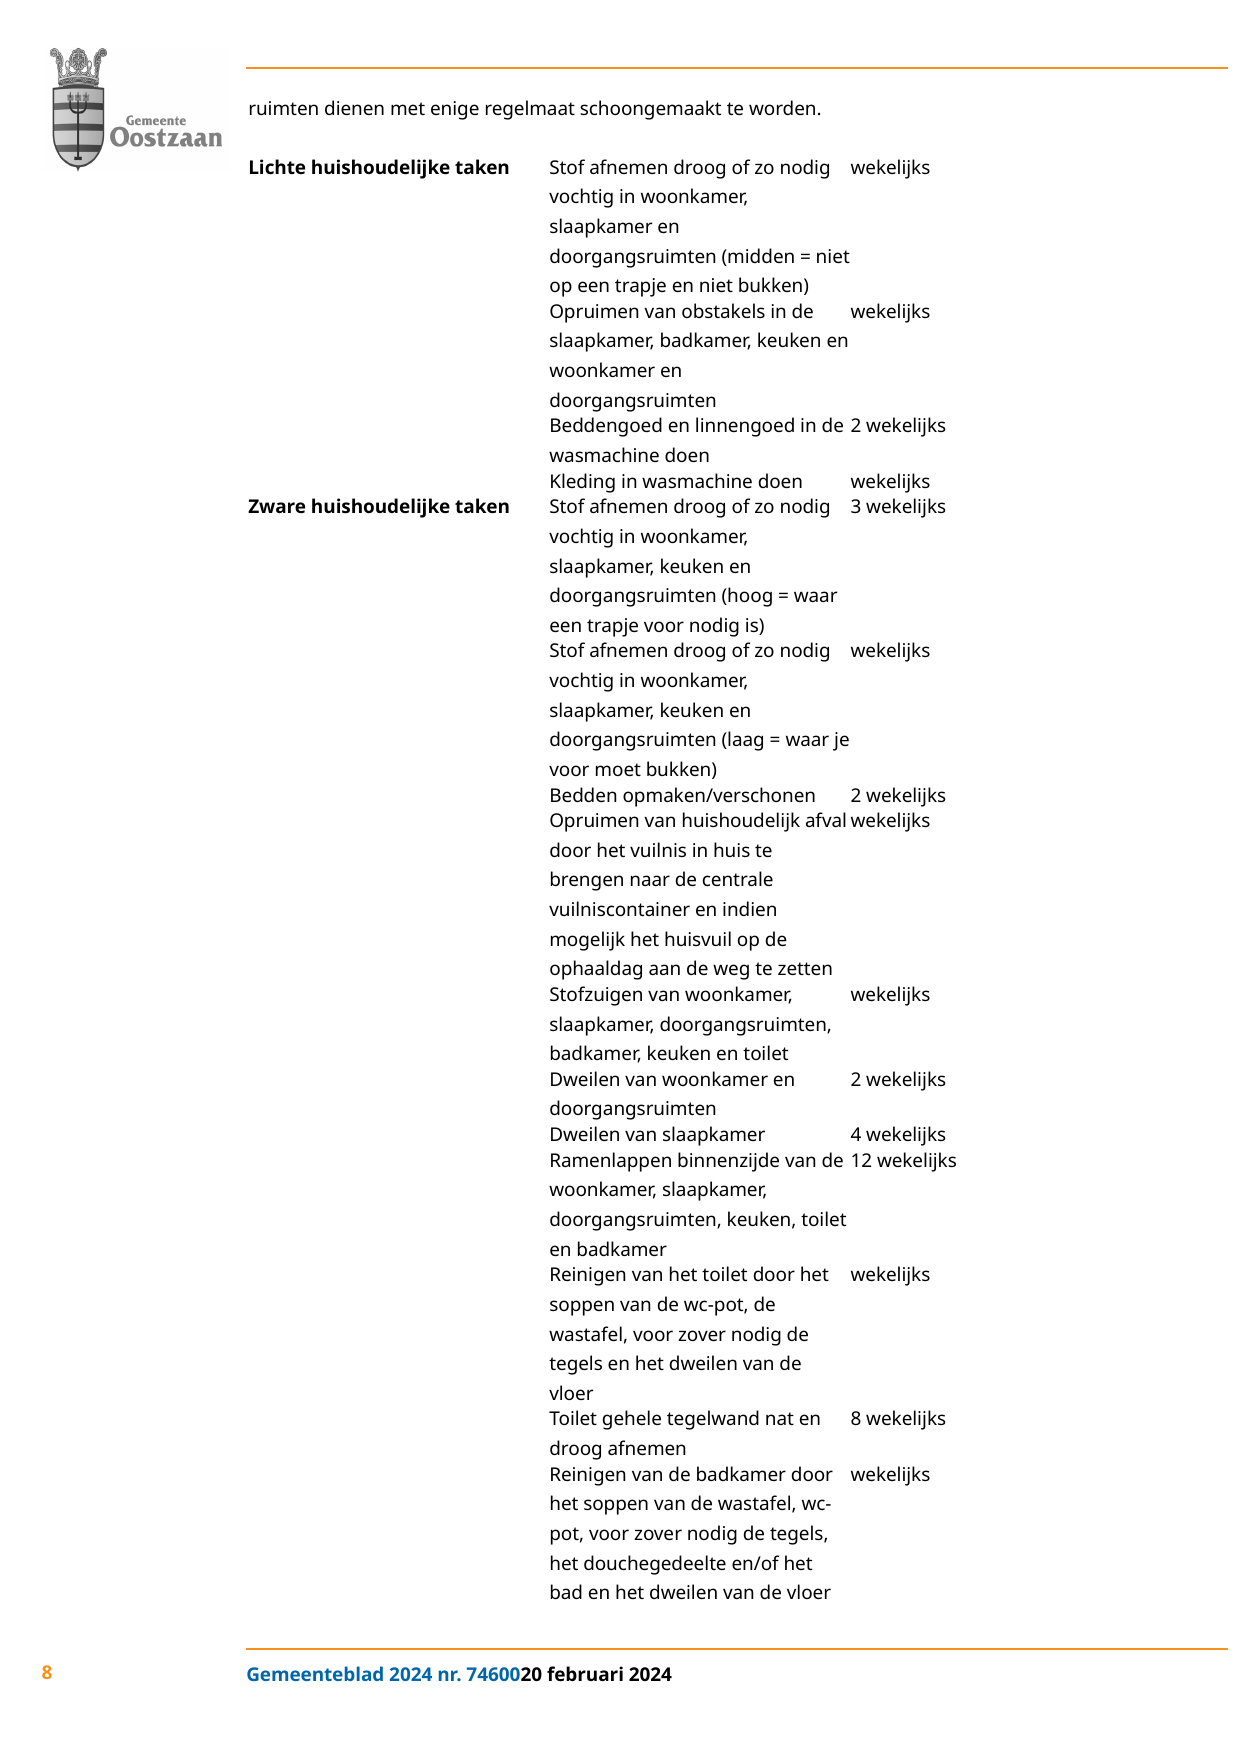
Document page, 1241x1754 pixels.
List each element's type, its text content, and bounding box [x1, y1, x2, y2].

table_cell Ramenlappen binnenzijde van de woonkamer, slaapkamer, doorgangsruimten, keuken, toilet en badkamer [549, 1147, 850, 1262]
table_cell Zware huishoudelijke taken [248, 494, 549, 1605]
table_cell wekelijks [850, 981, 1152, 1066]
table_cell 2 wekelijks [850, 1066, 1152, 1121]
table_cell Stof afnemen droog of zo nodig vochtig in woonkamer, slaapkamer, keuken en doorgangsruimten (hoog = waar een trapje voor nodig is) [549, 494, 850, 638]
table_cell Stof afnemen droog of zo nodig vochtig in woonkamer, slaapkamer, keuken en doorgangsruimten (laag = waar je voor moet bukken) [549, 638, 850, 782]
table_cell Opruimen van huishoudelijk afval door het vuilnis in huis te brengen naar de centrale vuilniscontainer en indien mogelijk het huisvuil op de ophaaldag aan de weg te zetten [549, 808, 850, 981]
table_cell Toilet gehele tegelwand nat en droog afnemen [549, 1406, 850, 1461]
table_cell Dweilen van woonkamer en doorgangsruimten [549, 1066, 850, 1121]
picture [41, 47, 231, 172]
table_header Lichte huishoudelijke taken [248, 154, 549, 494]
table_cell wekelijks [850, 808, 1152, 981]
table_cell Beddengoed en linnengoed in de wasmachine doen [549, 413, 850, 468]
table_cell 2 wekelijks [850, 782, 1152, 807]
table_cell Stofzuigen van woonkamer, slaapkamer, doorgangsruimten, badkamer, keuken en toilet [549, 981, 850, 1066]
table_cell Opruimen van obstakels in de slaapkamer, badkamer, keuken en woonkamer en doorgangsruimten [549, 298, 850, 413]
table_cell wekelijks [850, 1262, 1152, 1406]
table_cell 12 wekelijks [850, 1147, 1152, 1262]
table_cell 4 wekelijks [850, 1121, 1152, 1147]
table_cell wekelijks [850, 298, 1152, 413]
table_cell wekelijks [850, 468, 1152, 494]
table_cell Reinigen van het toilet door het soppen van de wc-pot, de wastafel, voor zover nodig de tegels en het dweilen van de vloer [549, 1262, 850, 1406]
table_cell wekelijks [850, 638, 1152, 782]
table_cell wekelijks [850, 1461, 1152, 1605]
table_cell Bedden opmaken/verschonen [549, 782, 850, 807]
table_cell 8 wekelijks [850, 1406, 1152, 1461]
table_cell Reinigen van de badkamer door het soppen van de wastafel, wc-pot, voor zover nodig de tegels, het douchegedeelte en/of het bad en het dweilen van de vloer [549, 1461, 850, 1605]
table_cell Dweilen van slaapkamer [549, 1121, 850, 1147]
table_cell 3 wekelijks [850, 494, 1152, 638]
table_cell 2 wekelijks [850, 413, 1152, 468]
table_header Stof afnemen droog of zo nodig vochtig in woonkamer, slaapkamer en doorgangsruimten (midden = niet op een trapje en niet bukken) [549, 154, 850, 298]
text ruimten dienen met enige regelmaat schoongemaakt te worden. [248, 95, 1152, 121]
table_cell Kleding in wasmachine doen [549, 468, 850, 494]
table_header wekelijks [850, 154, 1152, 298]
